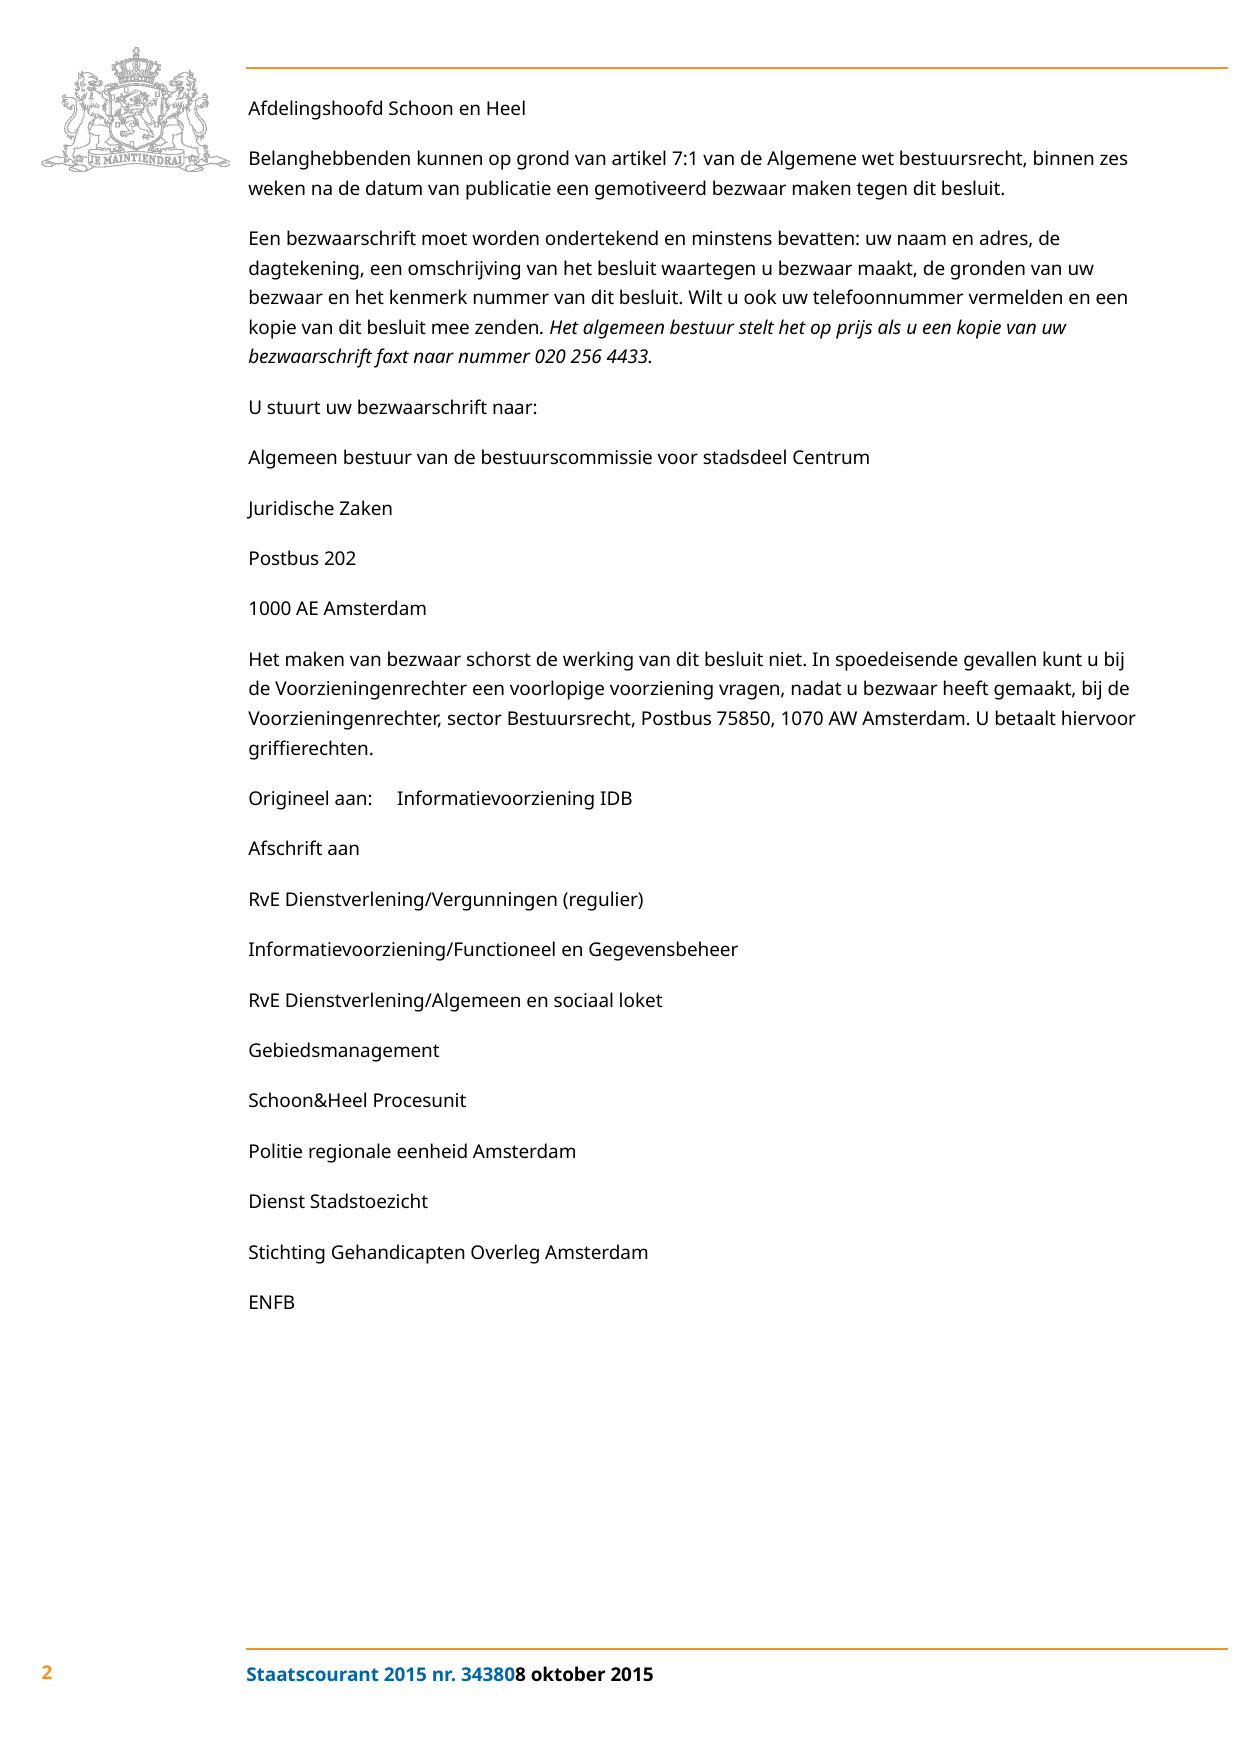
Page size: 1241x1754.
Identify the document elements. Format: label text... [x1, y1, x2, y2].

text Schoon&Heel Procesunit [248, 1088, 1152, 1113]
text Informatievoorziening/Functioneel en Gegevensbeheer [248, 936, 1152, 962]
text ENFB [248, 1289, 1152, 1315]
text Afdelingshoofd Schoon en Heel [248, 95, 1152, 121]
text 1000 AE Amsterdam [248, 596, 1152, 621]
text Stichting Gehandicapten Overleg Amsterdam [248, 1239, 1152, 1265]
text Een bezwaarschrift moet worden ondertekend en minstens bevatten: uw naam en adres, de dagtekening, een omschrijving van het besluit waartegen u bezwaar maakt, de gronden van uw bezwaar en het kenmerk nummer van dit besluit. Wilt u ook uw telefoonnummer vermelden en een kopie van dit besluit mee zenden. Het algemeen bestuur stelt het op prijs als u een kopie van uw bezwaarschrift faxt naar nummer 020 256 4433. [248, 225, 1152, 369]
text RvE Dienstverlening/Vergunningen (regulier) [248, 886, 1152, 912]
text Postbus 202 [248, 545, 1152, 571]
text Politie regionale eenheid Amsterdam [248, 1138, 1152, 1164]
text Gebiedsmanagement [248, 1037, 1152, 1063]
text Dienst Stadstoezicht [248, 1188, 1152, 1214]
text Afschrift aan [248, 836, 1152, 861]
text Juridische Zaken [248, 495, 1152, 521]
text Het maken van bezwaar schorst de werking van dit besluit niet. In spoedeisende gevallen kunt u bij de Voorzieningenrechter een voorlopige voorziening vragen, nadat u bezwaar heeft gemaakt, bij de Voorzieningenrechter, sector Bestuursrecht, Postbus 75850, 1070 AW Amsterdam. U betaalt hiervoor griffierechten. [248, 646, 1152, 761]
text Belanghebbenden kunnen op grond van artikel 7:1 van de Algemene wet bestuursrecht, binnen zes weken na de datum van publicatie een gemotiveerd bezwaar maken tegen dit besluit. [248, 145, 1152, 201]
text RvE Dienstverlening/Algemeen en sociaal loket [248, 987, 1152, 1013]
text U stuurt uw bezwaarschrift naar: [248, 394, 1152, 420]
text Algemeen bestuur van de bestuurscommissie voor stadsdeel Centrum [248, 444, 1152, 470]
text Origineel aan: Informatievoorziening IDB [248, 785, 1152, 811]
picture [41, 47, 231, 172]
